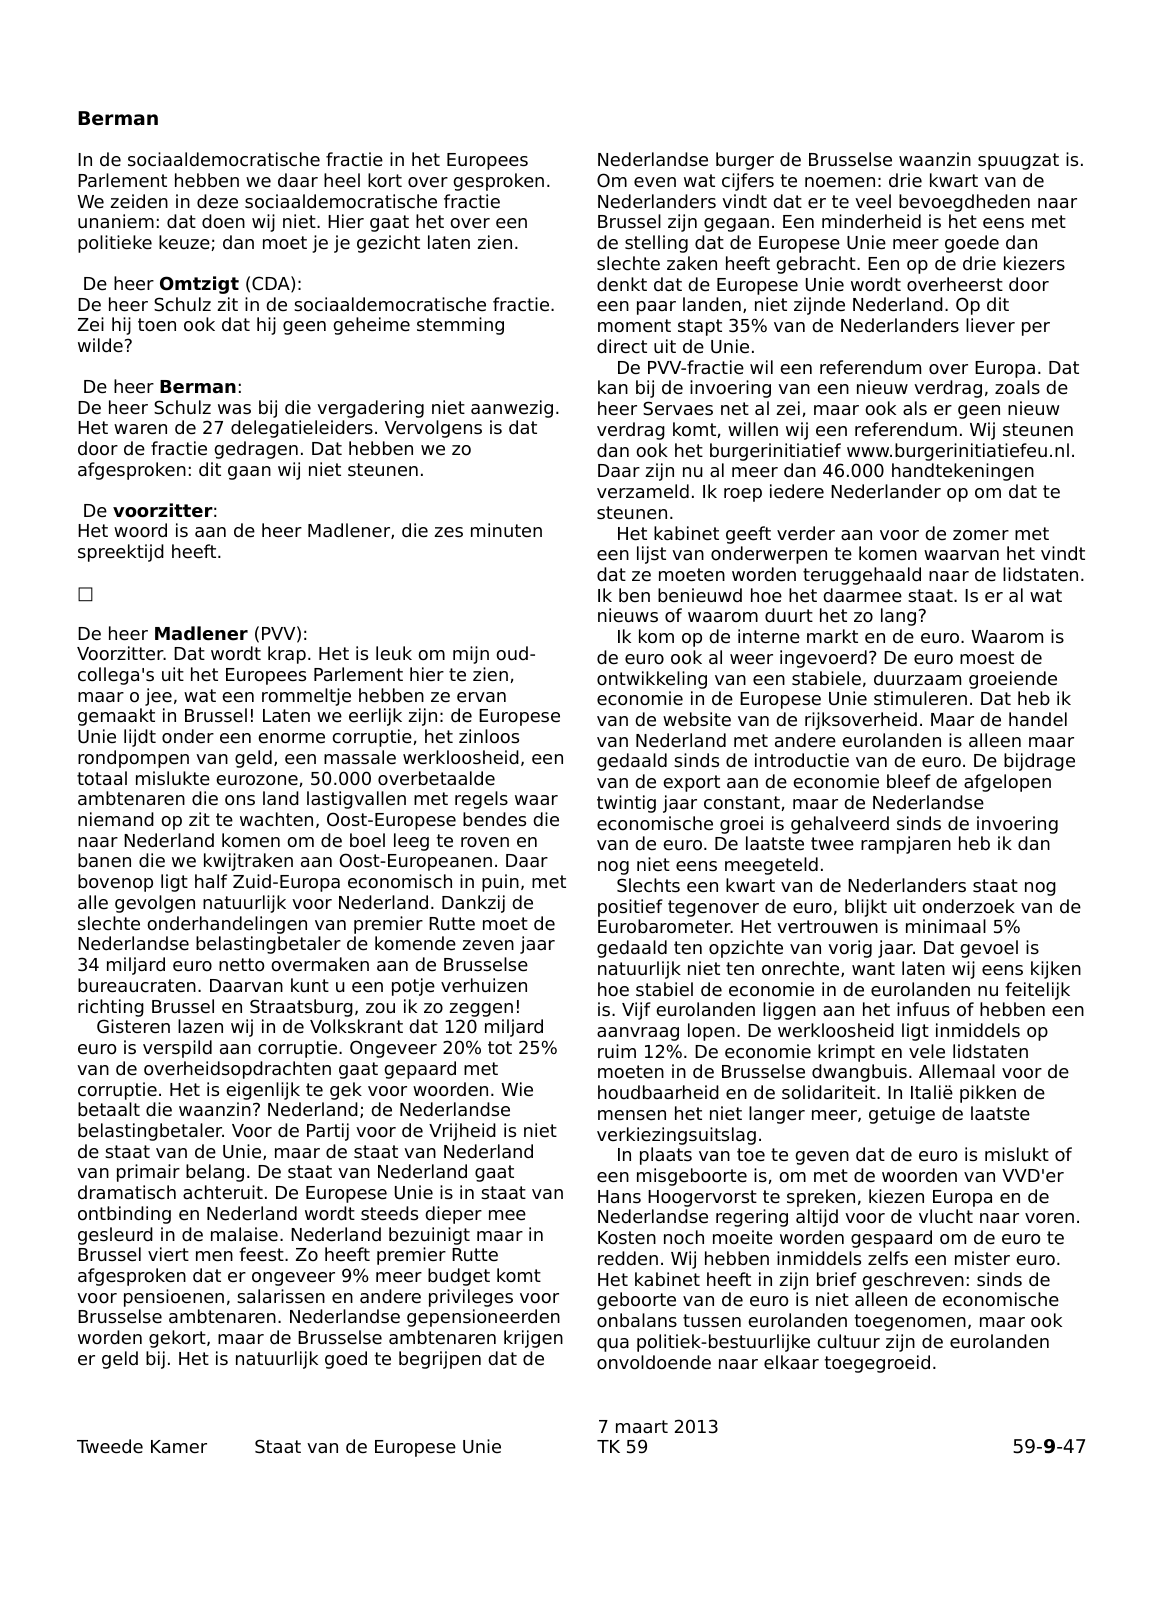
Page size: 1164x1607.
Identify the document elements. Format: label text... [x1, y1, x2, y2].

text Nederlandse burger de Brusselse waanzin spuugzat is. Om even wat cijfers te noemen: drie kwart van de Nederlanders vindt dat er te veel bevoegdheden naar Brussel zijn gegaan. Een minderheid is het eens met de stelling dat de Europese Unie meer goede dan slechte zaken heeft gebracht. Een op de drie kiezers denkt dat de Europese Unie wordt overheerst door een paar landen, niet zijnde Nederland. Op dit moment stapt 35% van de Nederlanders liever per direct uit de Unie. [596, 150, 1087, 357]
text □ [77, 583, 567, 603]
text De heer Omtzigt (CDA): [77, 274, 567, 294]
text De heer Madlener (PVV): [77, 623, 567, 644]
text De heer Schulz was bij die vergadering niet aanwezig. Het waren de 27 delegatieleiders. Vervolgens is dat door de fractie gedragen. Dat hebben we zo afgesproken: dit gaan wij niet steunen. [77, 397, 567, 480]
text Ik kom op de interne markt en de euro. Waarom is de euro ook al weer ingevoerd? De euro moest de ontwikkeling van een stabiele, duurzaam groeiende economie in de Europese Unie stimuleren. Dat heb ik van de website van de rijksoverheid. Maar de handel van Nederland met andere eurolanden is alleen maar gedaald sinds de introductie van de euro. De bijdrage van de export aan de economie bleef de afgelopen twintig jaar constant, maar de Nederlandse economische groei is gehalveerd sinds de invoering van de euro. De laatste twee rampjaren heb ik dan nog niet eens meegeteld. [596, 627, 1087, 876]
text De heer Berman: [77, 377, 567, 397]
text In plaats van toe te geven dat de euro is mislukt of een misgeboorte is, om met de woorden van VVD'er Hans Hoogervorst te spreken, kiezen Europa en de Nederlandse regering altijd voor de vlucht naar voren. Kosten noch moeite worden gespaard om de euro te redden. Wij hebben inmiddels zelfs een mister euro. Het kabinet heeft in zijn brief geschreven: sinds de geboorte van de euro is niet alleen de economische onbalans tussen eurolanden toegenomen, maar ook qua politiek-bestuurlijke cultuur zijn de eurolanden onvoldoende naar elkaar toegegroeid. [596, 1145, 1087, 1373]
text De PVV-fractie wil een referendum over Europa. Dat kan bij de invoering van een nieuw verdrag, zoals de heer Servaes net al zei, maar ook als er geen nieuw verdrag komt, willen wij een referendum. Wij steunen dan ook het burgerinitiatief www.burgerinitiatiefeu.nl. Daar zijn nu al meer dan 46.000 handtekeningen verzameld. Ik roep iedere Nederlander op om dat te steunen. [596, 357, 1087, 523]
text Voorzitter. Dat wordt krap. Het is leuk om mijn oud-collega's uit het Europees Parlement hier te zien, maar o jee, wat een rommeltje hebben ze ervan gemaakt in Brussel! Laten we eerlijk zijn: de Europese Unie lijdt onder een enorme corruptie, het zinloos rondpompen van geld, een massale werkloosheid, een totaal mislukte eurozone, 50.000 overbetaalde ambtenaren die ons land lastigvallen met regels waar niemand op zit te wachten, Oost-Europese bendes die naar Nederland komen om de boel leeg te roven en banen die we kwijtraken aan Oost-Europeanen. Daar bovenop ligt half Zuid-Europa economisch in puin, met alle gevolgen natuurlijk voor Nederland. Dankzij de slechte onderhandelingen van premier Rutte moet de Nederlandse belastingbetaler de komende zeven jaar 34 miljard euro netto overmaken aan de Brusselse bureaucraten. Daarvan kunt u een potje verhuizen richting Brussel en Straatsburg, zou ik zo zeggen! [77, 644, 567, 1017]
text De heer Schulz zit in de sociaaldemocratische fractie. Zei hij toen ook dat hij geen geheime stemming wilde? [77, 294, 567, 357]
text Slechts een kwart van de Nederlanders staat nog positief tegenover de euro, blijkt uit onderzoek van de Eurobarometer. Het vertrouwen is minimaal 5% gedaald ten opzichte van vorig jaar. Dat gevoel is natuurlijk niet ten onrechte, want laten wij eens kijken hoe stabiel de economie in de eurolanden nu feitelijk is. Vijf eurolanden liggen aan het infuus of hebben een aanvraag lopen. De werkloosheid ligt inmiddels op ruim 12%. De economie krimpt en vele lidstaten moeten in de Brusselse dwangbuis. Allemaal voor de houdbaarheid en de solidariteit. In Italië pikken de mensen het niet langer meer, getuige de laatste verkiezingsuitslag. [596, 876, 1087, 1145]
text In de sociaaldemocratische fractie in het Europees Parlement hebben we daar heel kort over gesproken. We zeiden in deze sociaaldemocratische fractie unaniem: dat doen wij niet. Hier gaat het over een politieke keuze; dan moet je je gezicht laten zien. [77, 150, 567, 254]
text Het kabinet geeft verder aan voor de zomer met een lijst van onderwerpen te komen waarvan het vindt dat ze moeten worden teruggehaald naar de lidstaten. Ik ben benieuwd hoe het daarmee staat. Is er al wat nieuws of waarom duurt het zo lang? [596, 523, 1087, 627]
text De voorzitter: [77, 500, 567, 521]
text Het woord is aan de heer Madlener, die zes minuten spreektijd heeft. [77, 521, 567, 563]
text Gisteren lazen wij in de Volkskrant dat 120 miljard euro is verspild aan corruptie. Ongeveer 20% tot 25% van de overheidsopdrachten gaat gepaard met corruptie. Het is eigenlijk te gek voor woorden. Wie betaalt die waanzin? Nederland; de Nederlandse belastingbetaler. Voor de Partij voor de Vrijheid is niet de staat van de Unie, maar de staat van Nederland van primair belang. De staat van Nederland gaat dramatisch achteruit. De Europese Unie is in staat van ontbinding en Nederland wordt steeds dieper mee gesleurd in de malaise. Nederland bezuinigt maar in Brussel viert men feest. Zo heeft premier Rutte afgesproken dat er ongeveer 9% meer budget komt voor pensioenen, salarissen en andere privileges voor Brusselse ambtenaren. Nederlandse gepensioneerden worden gekort, maar de Brusselse ambtenaren krijgen er geld bij. Het is natuurlijk goed te begrijpen dat de [77, 1017, 567, 1369]
